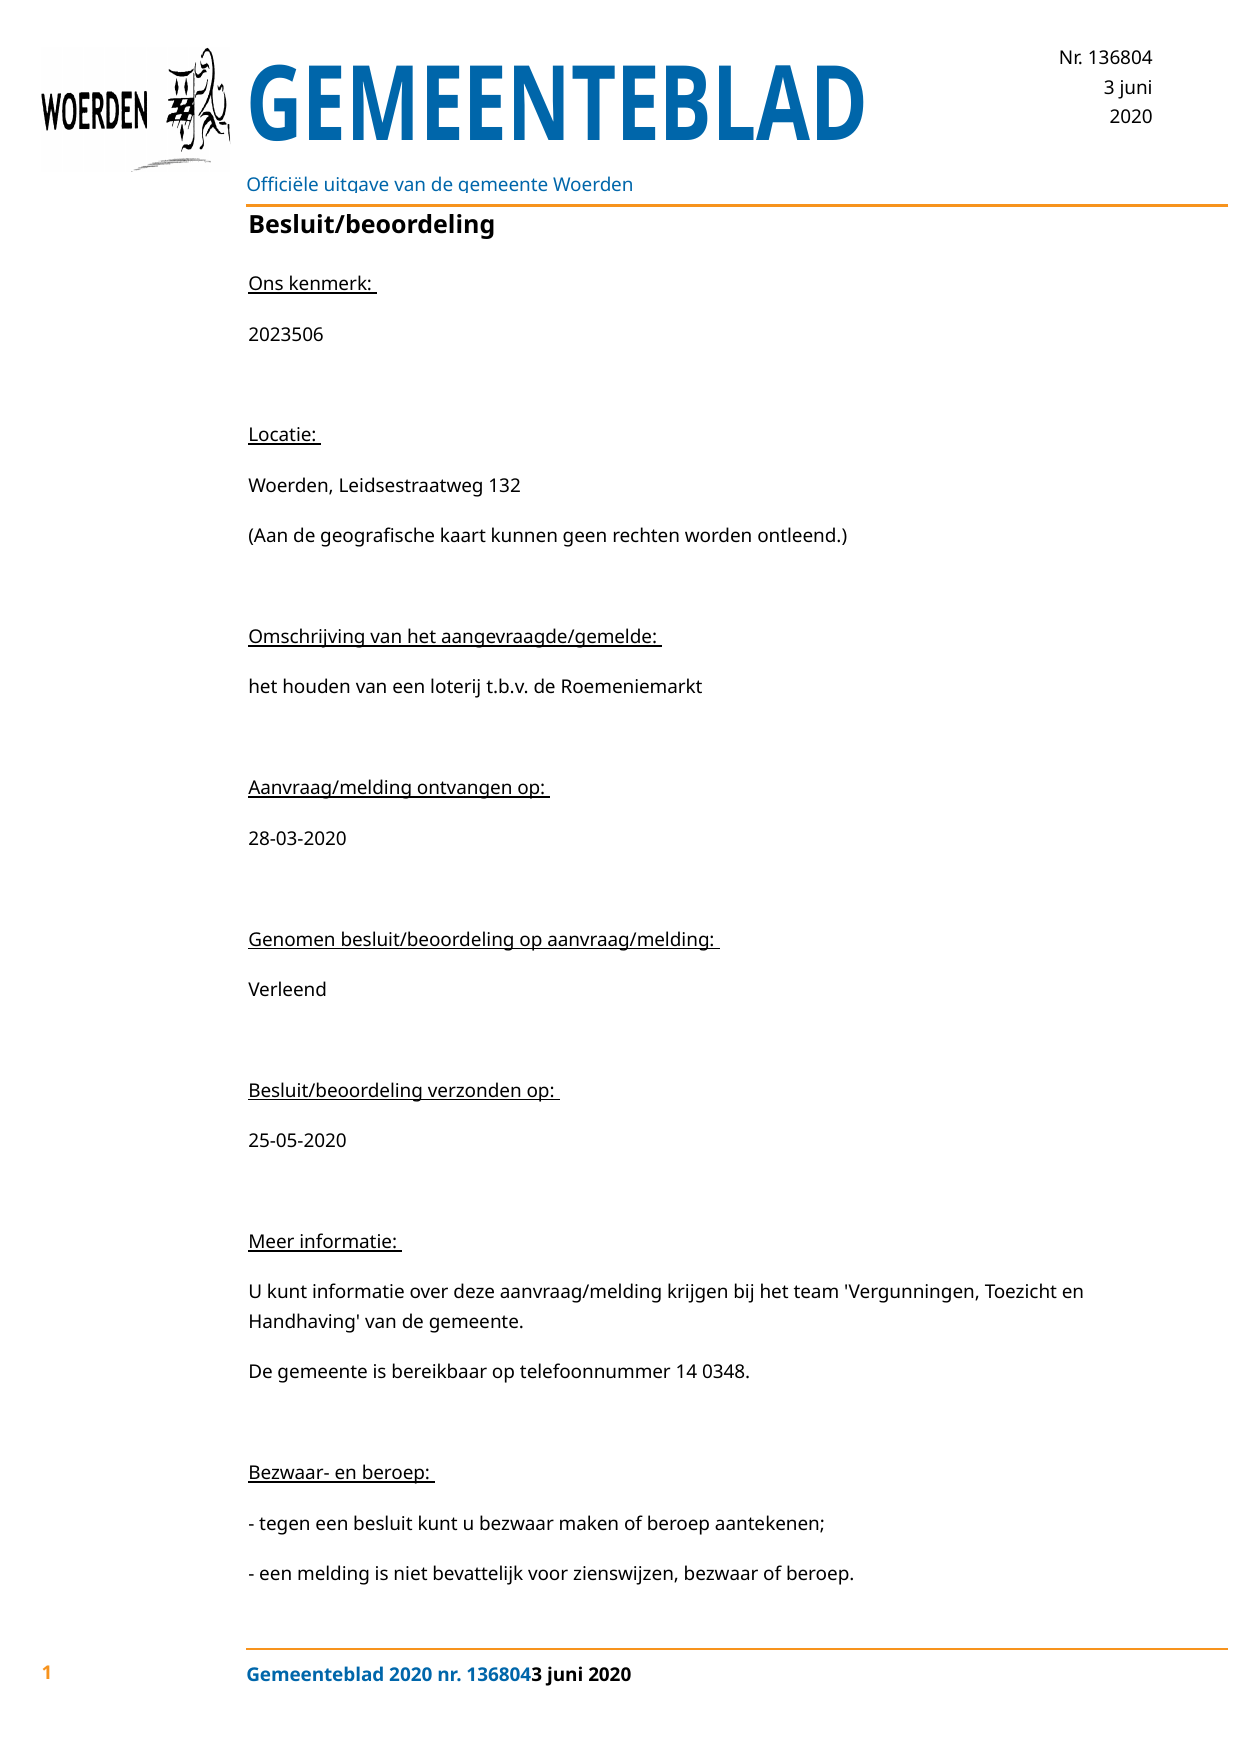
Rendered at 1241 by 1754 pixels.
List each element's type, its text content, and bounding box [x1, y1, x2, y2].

text Ons kenmerk: [248, 270, 1152, 296]
text Woerden, Leidsestraatweg 132 [248, 472, 1152, 498]
text Besluit/beoordeling verzonden op: [248, 1077, 1152, 1103]
text het houden van een loterij t.b.v. de Roemeniemarkt [248, 674, 1152, 699]
text Genomen besluit/beoordeling op aanvraag/melding: [248, 926, 1152, 951]
text Meer informatie: [248, 1228, 1152, 1254]
picture [41, 47, 231, 172]
text - een melding is niet bevattelijk voor zienswijzen, bezwaar of beroep. [248, 1560, 1152, 1586]
text U kunt informatie over deze aanvraag/melding krijgen bij het team 'Vergunningen, Toezicht en Handhaving' van de gemeente. [248, 1279, 1152, 1334]
text Bezwaar- en beroep: [248, 1459, 1152, 1485]
text 25-05-2020 [248, 1127, 1152, 1153]
text 2023506 [248, 321, 1152, 346]
text 28-03-2020 [248, 825, 1152, 851]
text De gemeente is bereikbaar op telefoonnummer 14 0348. [248, 1359, 1152, 1384]
text Verleend [248, 976, 1152, 1002]
text - tegen een besluit kunt u bezwaar maken of beroep aantekenen; [248, 1510, 1152, 1536]
text Besluit/beoordeling [248, 207, 1152, 241]
text Locatie: [248, 422, 1152, 447]
text Omschrijving van het aangevraagde/gemelde: [248, 623, 1152, 649]
text Aanvraag/melding ontvangen op: [248, 774, 1152, 800]
text (Aan de geografische kaart kunnen geen rechten worden ontleend.) [248, 522, 1152, 548]
